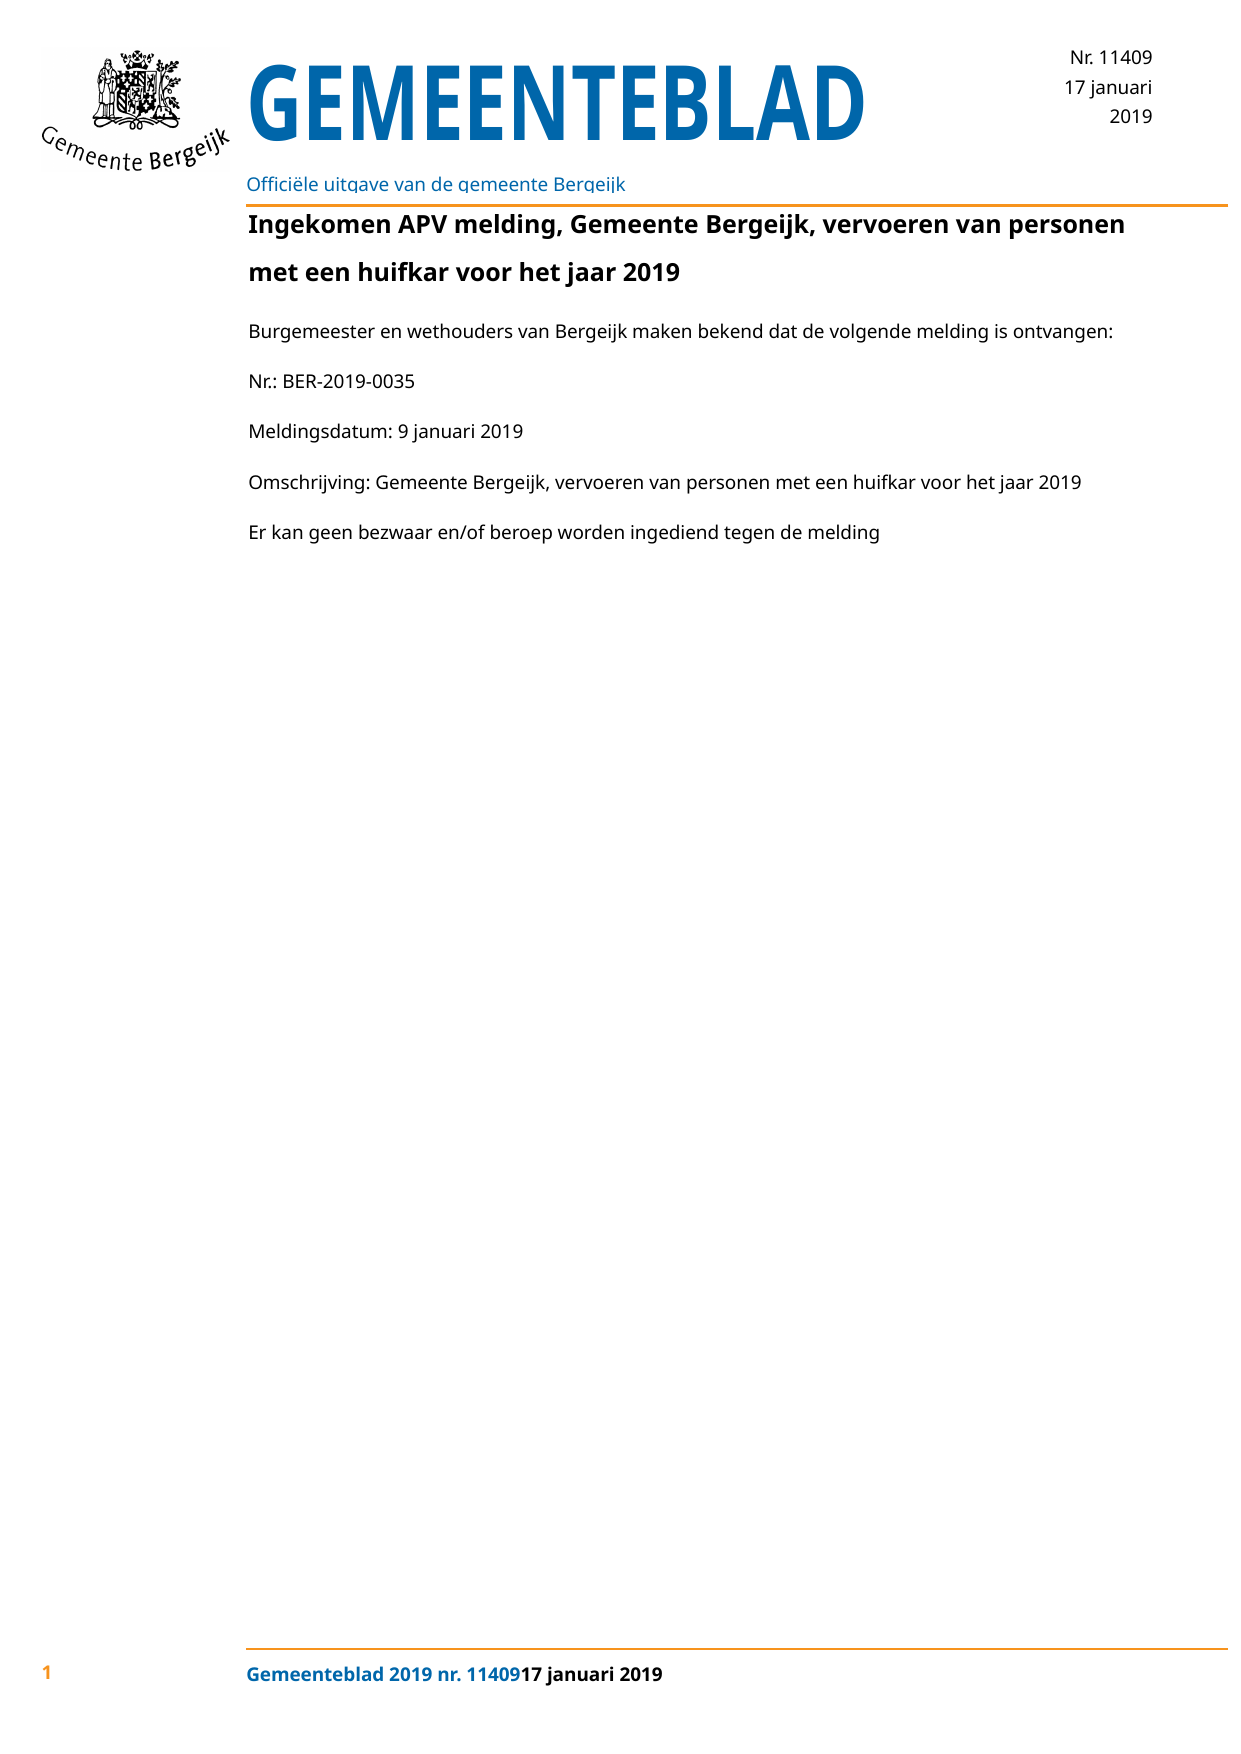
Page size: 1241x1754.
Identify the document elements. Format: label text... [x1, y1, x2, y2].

picture [41, 47, 231, 172]
text Meldingsdatum: 9 januari 2019 [248, 419, 1152, 444]
text Er kan geen bezwaar en/of beroep worden ingediend tegen de melding [248, 519, 1152, 545]
text Ingekomen APV melding, Gemeente Bergeijk, vervoeren van personen met een huifkar voor het jaar 2019 [248, 207, 1152, 288]
text Nr.: BER-2019-0035 [248, 368, 1152, 394]
text Burgemeester en wethouders van Bergeijk maken bekend dat de volgende melding is ontvangen: [248, 318, 1152, 344]
text Omschrijving: Gemeente Bergeijk, vervoeren van personen met een huifkar voor het jaar 2019 [248, 469, 1152, 495]
